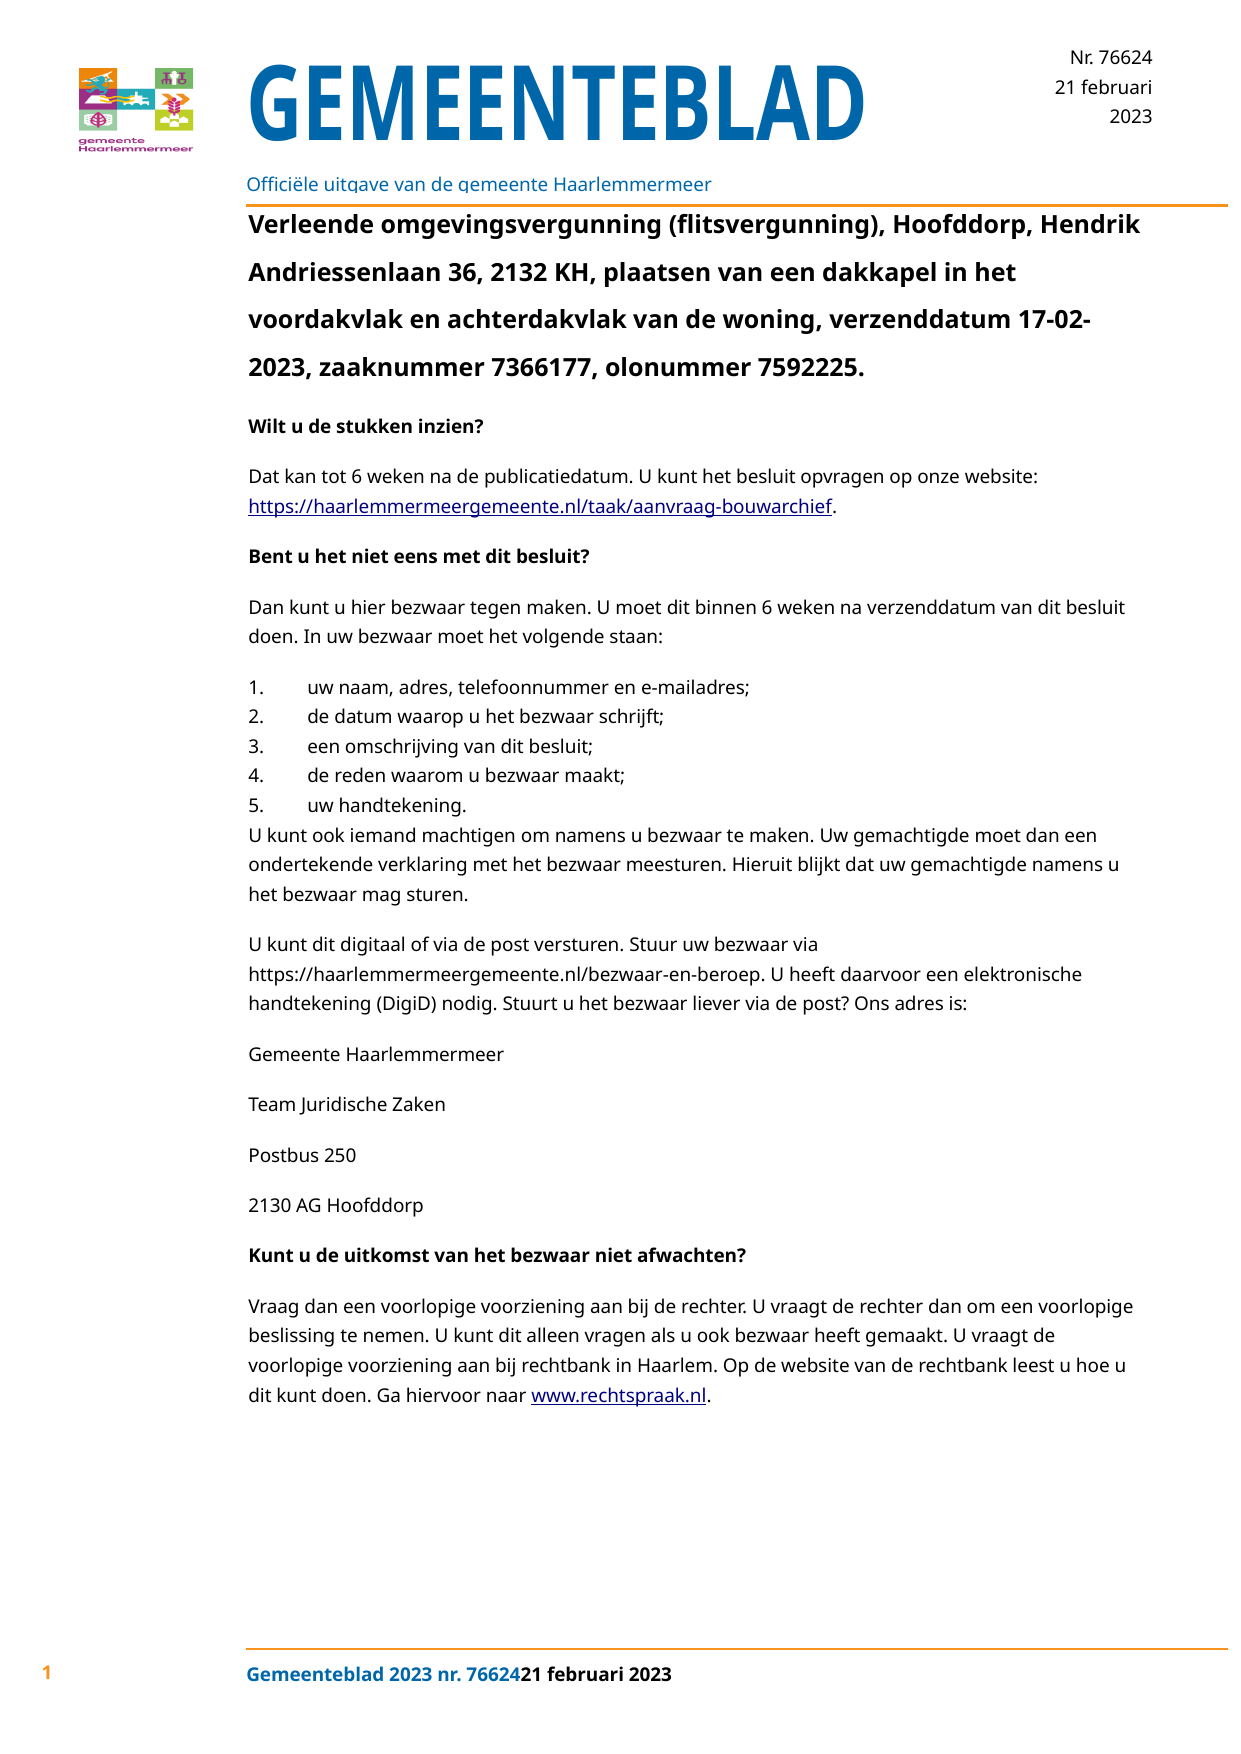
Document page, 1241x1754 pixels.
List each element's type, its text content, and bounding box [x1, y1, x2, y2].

text U kunt ook iemand machtigen om namens u bezwaar te maken. Uw gemachtigde moet dan een ondertekende verklaring met het bezwaar meesturen. Hieruit blijkt dat uw gemachtigde namens u het bezwaar mag sturen. [248, 822, 1152, 907]
text 2130 AG Hoofddorp [248, 1192, 1152, 1218]
text Dat kan tot 6 weken na de publicatiedatum. U kunt het besluit opvragen op onze website: https://haarlemmermeergemeente.nl/taak/aanvraag-bouwarchief. [248, 463, 1152, 519]
text Postbus 250 [248, 1142, 1152, 1168]
text Kunt u de uitkomst van het bezwaar niet afwachten? [248, 1243, 1152, 1268]
list uw naam, adres, telefoonnummer en e-mailadres; [248, 674, 1152, 700]
text Team Juridische Zaken [248, 1091, 1152, 1117]
text Wilt u de stukken inzien? [248, 413, 1152, 439]
picture [41, 47, 231, 172]
list uw handtekening. [248, 792, 1152, 818]
text Dan kunt u hier bezwaar tegen maken. U moet dit binnen 6 weken na verzenddatum van dit besluit doen. In uw bezwaar moet het volgende staan: [248, 594, 1152, 649]
text Vraag dan een voorlopige voorziening aan bij de rechter. U vraagt de rechter dan om een voorlopige beslissing te nemen. U kunt dit alleen vragen als u ook bezwaar heeft gemaakt. U vraagt de voorlopige voorziening aan bij rechtbank in Haarlem. Op de website van de rechtbank leest u hoe u dit kunt doen. Ga hiervoor naar www.rechtspraak.nl. [248, 1293, 1152, 1408]
text U kunt dit digitaal of via de post versturen. Stuur uw bezwaar via https://haarlemmermeergemeente.nl/bezwaar-en-beroep. U heeft daarvoor een elektronische handtekening (DigiD) nodig. Stuurt u het bezwaar liever via de post? Ons adres is: [248, 931, 1152, 1016]
text Gemeente Haarlemmermeer [248, 1041, 1152, 1067]
list de datum waarop u het bezwaar schrijft; [248, 703, 1152, 729]
text Bent u het niet eens met dit besluit? [248, 543, 1152, 569]
list een omschrijving van dit besluit; [248, 733, 1152, 759]
text Verleende omgevingsvergunning (flitsvergunning), Hoofddorp, Hendrik Andriessenlaan 36, 2132 KH, plaatsen van een dakkapel in het voordakvlak en achterdakvlak van de woning, verzenddatum 17-02-2023, zaaknummer 7366177, olonummer 7592225. [248, 207, 1152, 384]
list de reden waarom u bezwaar maakt; [248, 763, 1152, 788]
